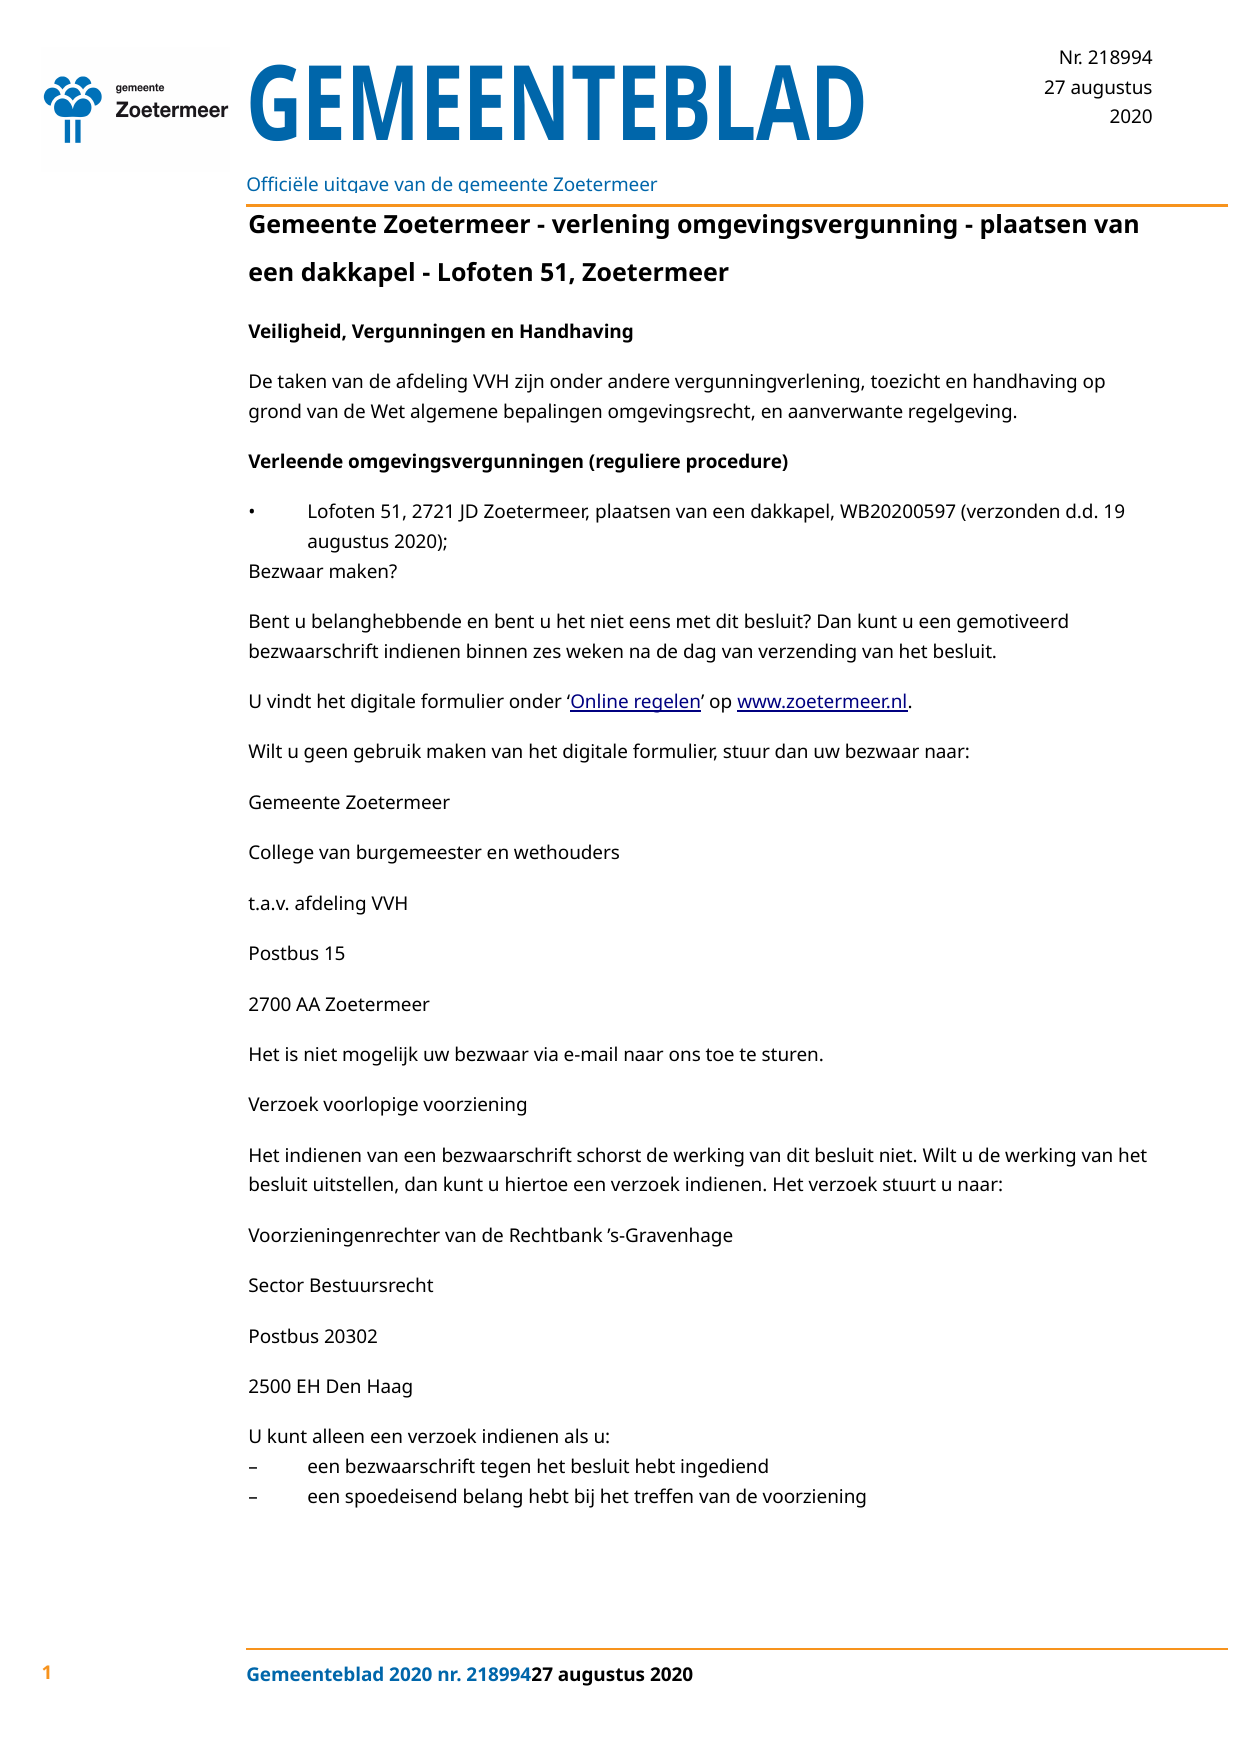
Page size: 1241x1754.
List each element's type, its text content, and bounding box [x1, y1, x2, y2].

text U vindt het digitale formulier onder ‘Online regelen’ op www.zoetermeer.nl. [248, 688, 1152, 714]
text 2500 EH Den Haag [248, 1373, 1152, 1399]
text Het indienen van een bezwaarschrift schorst de werking van dit besluit niet. Wilt u de werking van het besluit uitstellen, dan kunt u hiertoe een verzoek indienen. Het verzoek stuurt u naar: [248, 1142, 1152, 1197]
text Postbus 15 [248, 940, 1152, 966]
list een bezwaarschrift tegen het besluit hebt ingediend [248, 1453, 1152, 1479]
text Gemeente Zoetermeer [248, 789, 1152, 815]
text U kunt alleen een verzoek indienen als u: [248, 1424, 1152, 1449]
list Lofoten 51, 2721 JD Zoetermeer, plaatsen van een dakkapel, WB20200597 (verzonden d.d. 19 augustus 2020); [248, 499, 1152, 554]
text Het is niet mogelijk uw bezwaar via e-mail naar ons toe te sturen. [248, 1041, 1152, 1067]
text Wilt u geen gebruik maken van het digitale formulier, stuur dan uw bezwaar naar: [248, 739, 1152, 764]
text De taken van de afdeling VVH zijn onder andere vergunningverlening, toezicht en handhaving op grond van de Wet algemene bepalingen omgevingsrecht, en aanverwante regelgeving. [248, 368, 1152, 424]
text Sector Bestuursrecht [248, 1272, 1152, 1298]
text Bent u belanghebbende en bent u het niet eens met dit besluit? Dan kunt u een gemotiveerd bezwaarschrift indienen binnen zes weken na de dag van verzending van het besluit. [248, 608, 1152, 664]
text Verleende omgevingsvergunningen (reguliere procedure) [248, 448, 1152, 474]
text College van burgemeester en wethouders [248, 839, 1152, 865]
list een spoedeisend belang hebt bij het treffen van de voorziening [248, 1483, 1152, 1509]
text t.a.v. afdeling VVH [248, 890, 1152, 916]
text 2700 AA Zoetermeer [248, 991, 1152, 1017]
text Bezwaar maken? [248, 558, 1152, 584]
text Voorzieningenrechter van de Rechtbank ’s-Gravenhage [248, 1222, 1152, 1248]
text Verzoek voorlopige voorziening [248, 1092, 1152, 1117]
text Veiligheid, Vergunningen en Handhaving [248, 318, 1152, 344]
text Gemeente Zoetermeer - verlening omgevingsvergunning - plaatsen van een dakkapel - Lofoten 51, Zoetermeer [248, 207, 1152, 288]
text Postbus 20302 [248, 1323, 1152, 1349]
picture [41, 47, 231, 172]
